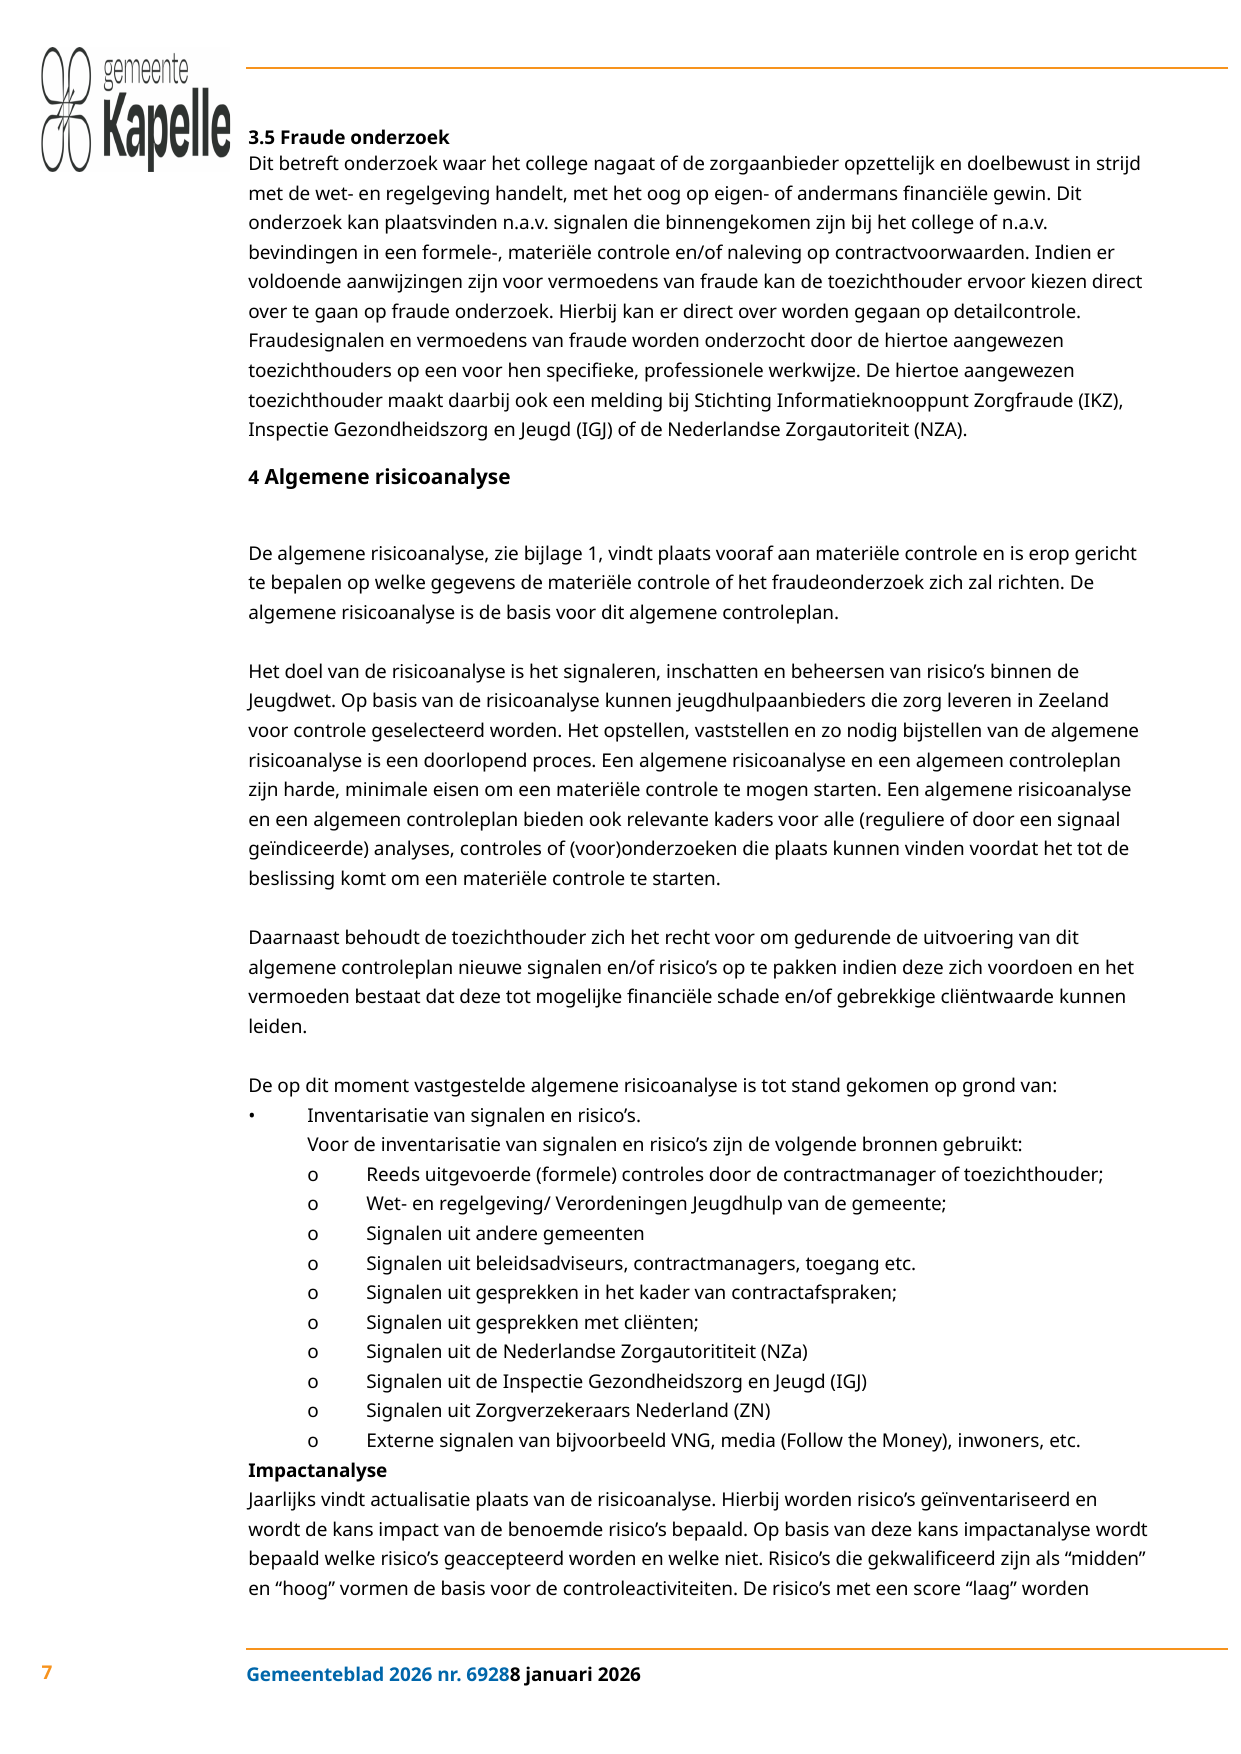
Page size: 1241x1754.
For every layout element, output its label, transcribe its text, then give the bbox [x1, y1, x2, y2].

list Signalen uit Zorgverzekeraars Nederland (ZN) [307, 1398, 1152, 1423]
text De algemene risicoanalyse, zie bijlage 1, vindt plaats vooraf aan materiële controle en is erop gericht te bepalen op welke gegevens de materiële controle of het fraudeonderzoek zich zal richten. De algemene risicoanalyse is de basis voor dit algemene controleplan. [248, 540, 1152, 624]
text 3.5 Fraude onderzoek [248, 124, 1152, 150]
text 4 Algemene risicoanalyse [248, 462, 1152, 490]
list Reeds uitgevoerde (formele) controles door de contractmanager of toezichthouder; [307, 1161, 1152, 1187]
list Externe signalen van bijvoorbeeld VNG, media (Follow the Money), inwoners, etc. [307, 1427, 1152, 1453]
list Signalen uit gesprekken met cliënten; [307, 1309, 1152, 1334]
list Voor de inventarisatie van signalen en risico’s zijn de volgende bronnen gebruikt: [248, 1131, 1152, 1157]
list Wet- en regelgeving/ Verordeningen Jeugdhulp van de gemeente; [307, 1191, 1152, 1216]
list Signalen uit gesprekken in het kader van contractafspraken; [307, 1279, 1152, 1305]
list Inventarisatie van signalen en risico’s. [248, 1102, 1152, 1127]
list Signalen uit andere gemeenten [307, 1220, 1152, 1246]
list Signalen uit beleidsadviseurs, contractmanagers, toegang etc. [307, 1250, 1152, 1275]
text Impactanalyse [248, 1457, 1152, 1482]
list Signalen uit de Nederlandse Zorgautorititeit (NZa) [307, 1338, 1152, 1364]
text Dit betreft onderzoek waar het college nagaat of de zorgaanbieder opzettelijk en doelbewust in strijd met de wet- en regelgeving handelt, met het oog op eigen- of andermans financiële gewin. Dit onderzoek kan plaatsvinden n.a.v. signalen die binnengekomen zijn bij het college of n.a.v. bevindingen in een formele-, materiële controle en/of naleving op contractvoorwaarden. Indien er voldoende aanwijzingen zijn voor vermoedens van fraude kan de toezichthouder ervoor kiezen direct over te gaan op fraude onderzoek. Hierbij kan er direct over worden gegaan op detailcontrole. Fraudesignalen en vermoedens van fraude worden onderzocht door de hiertoe aangewezen toezichthouders op een voor hen specifieke, professionele werkwijze. De hiertoe aangewezen toezichthouder maakt daarbij ook een melding bij Stichting Informatieknooppunt Zorgfraude (IKZ), Inspectie Gezondheidszorg en Jeugd (IGJ) of de Nederlandse Zorgautoriteit (NZA). [248, 150, 1152, 442]
text De op dit moment vastgestelde algemene risicoanalyse is tot stand gekomen op grond van: [248, 1072, 1152, 1098]
picture [41, 47, 231, 172]
text Het doel van de risicoanalyse is het signaleren, inschatten en beheersen van risico’s binnen de Jeugdwet. Op basis van de risicoanalyse kunnen jeugdhulpaanbieders die zorg leveren in Zeeland voor controle geselecteerd worden. Het opstellen, vaststellen en zo nodig bijstellen van de algemene risicoanalyse is een doorlopend proces. Een algemene risicoanalyse en een algemeen controleplan zijn harde, minimale eisen om een materiële controle te mogen starten. Een algemene risicoanalyse en een algemeen controleplan bieden ook relevante kaders voor alle (reguliere of door een signaal geïndiceerde) analyses, controles of (voor)onderzoeken die plaats kunnen vinden voordat het tot de beslissing komt om een materiële controle te starten. [248, 658, 1152, 891]
text Daarnaast behoudt de toezichthouder zich het recht voor om gedurende de uitvoering van dit algemene controleplan nieuwe signalen en/of risico’s op te pakken indien deze zich voordoen en het vermoeden bestaat dat deze tot mogelijke financiële schade en/of gebrekkige cliëntwaarde kunnen leiden. [248, 924, 1152, 1039]
list Signalen uit de Inspectie Gezondheidszorg en Jeugd (IGJ) [307, 1368, 1152, 1394]
text Jaarlijks vindt actualisatie plaats van de risicoanalyse. Hierbij worden risico’s geïnventariseerd en wordt de kans impact van de benoemde risico’s bepaald. Op basis van deze kans impactanalyse wordt bepaald welke risico’s geaccepteerd worden en welke niet. Risico’s die gekwalificeerd zijn als “midden” en “hoog” vormen de basis voor de controleactiviteiten. De risico’s met een score “laag” worden [248, 1486, 1152, 1601]
